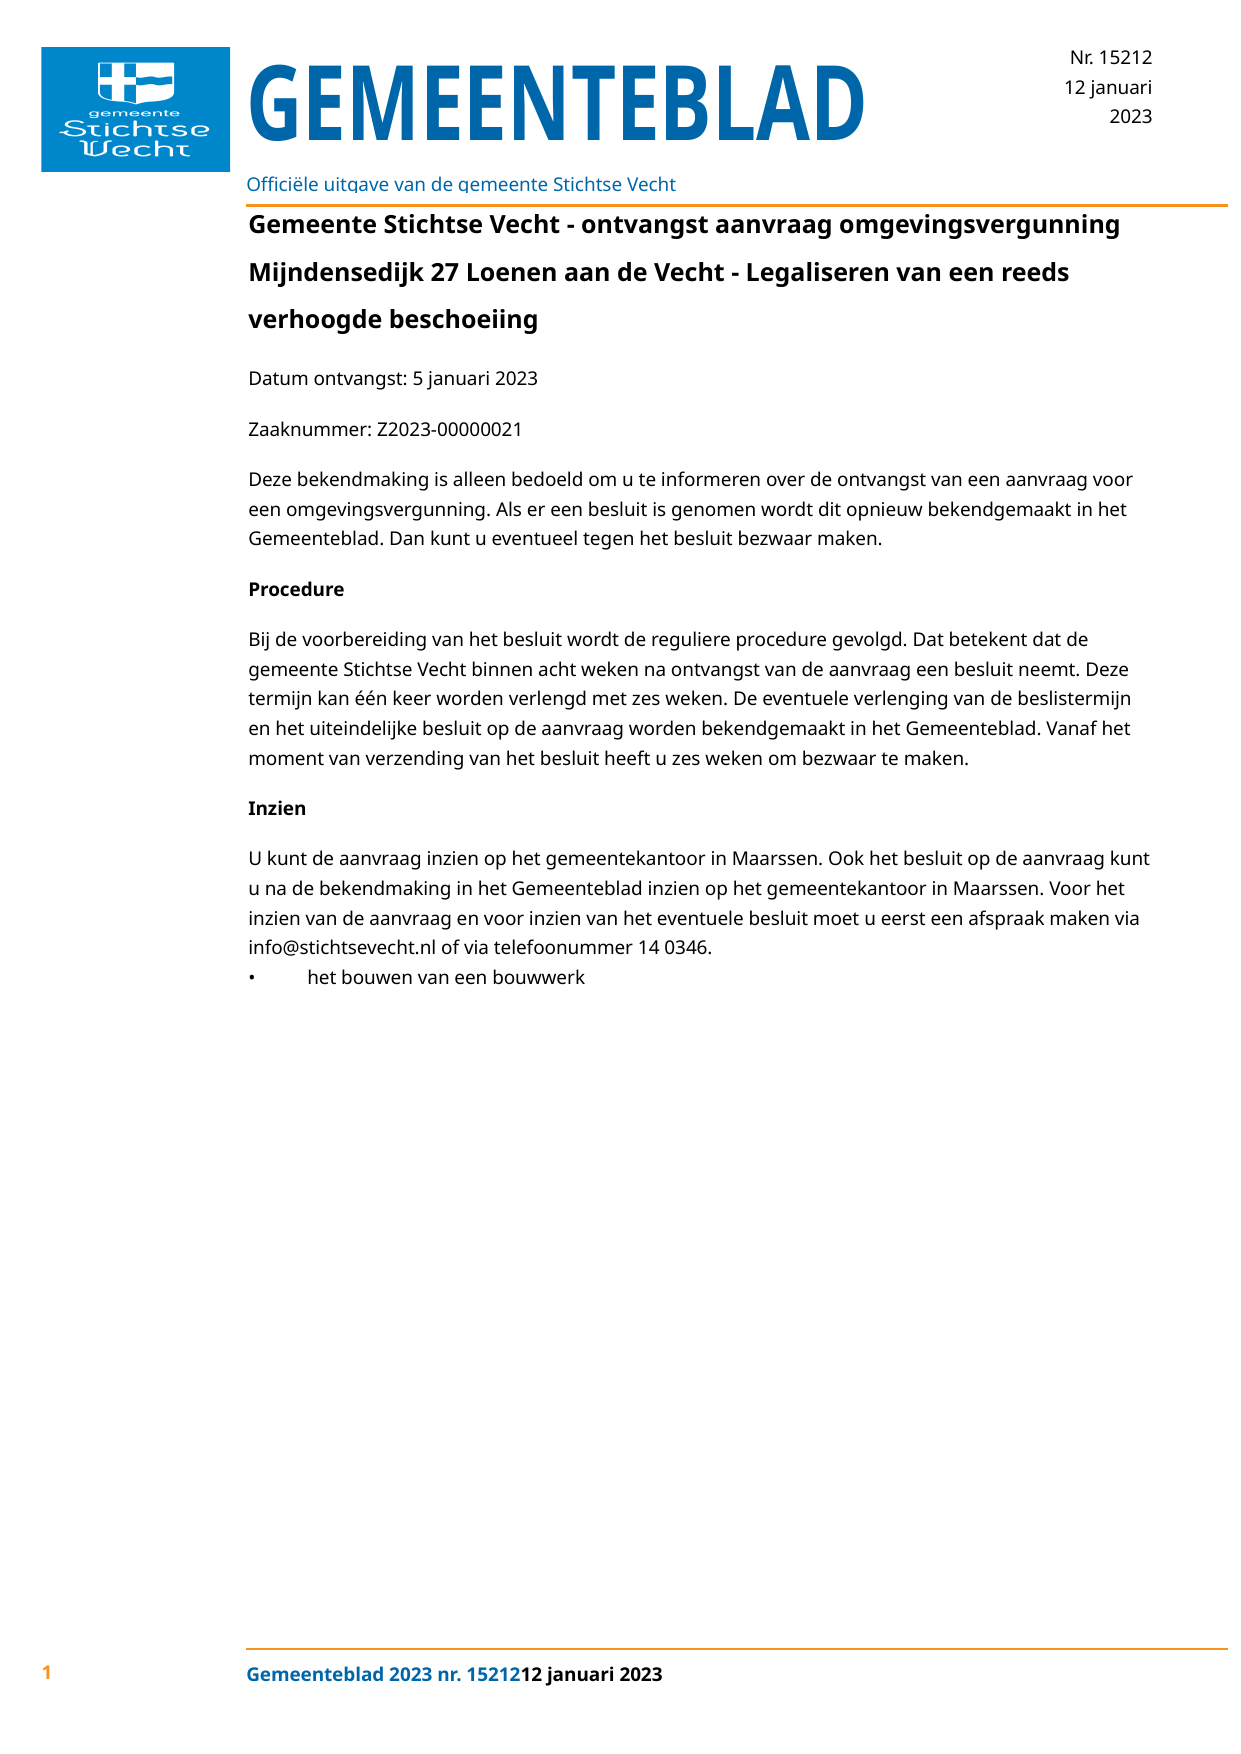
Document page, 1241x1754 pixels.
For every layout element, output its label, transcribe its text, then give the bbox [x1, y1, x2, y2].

text Datum ontvangst: 5 januari 2023 [248, 366, 1152, 391]
text Inzien [248, 795, 1152, 821]
text U kunt de aanvraag inzien op het gemeentekantoor in Maarssen. Ook het besluit op de aanvraag kunt u na de bekendmaking in het Gemeenteblad inzien op het gemeentekantoor in Maarssen. Voor het inzien van de aanvraag en voor inzien van het eventuele besluit moet u eerst een afspraak maken via info@stichtsevecht.nl of via telefoonummer 14 0346. [248, 846, 1152, 960]
text Procedure [248, 576, 1152, 602]
text Bij de voorbereiding van het besluit wordt de reguliere procedure gevolgd. Dat betekent dat de gemeente Stichtse Vecht binnen acht weken na ontvangst van de aanvraag een besluit neemt. Deze termijn kan één keer worden verlengd met zes weken. De eventuele verlenging van de beslistermijn en het uiteindelijke besluit op de aanvraag worden bekendgemaakt in het Gemeenteblad. Vanaf het moment van verzending van het besluit heeft u zes weken om bezwaar te maken. [248, 626, 1152, 770]
text Gemeente Stichtse Vecht - ontvangst aanvraag omgevingsvergunning Mijndensedijk 27 Loenen aan de Vecht - Legaliseren van een reeds verhoogde beschoeiing [248, 207, 1152, 336]
list het bouwen van een bouwwerk [248, 964, 1152, 989]
picture [137, 63, 174, 103]
text Zaaknummer: Z2023-00000021 [248, 416, 1152, 442]
picture [99, 63, 135, 101]
text Deze bekendmaking is alleen bedoeld om u te informeren over de ontvangst van een aanvraag voor een omgevingsvergunning. Als er een besluit is genomen wordt dit opnieuw bekendgemaakt in het Gemeenteblad. Dan kunt u eventueel tegen het besluit bezwaar maken. [248, 466, 1152, 551]
